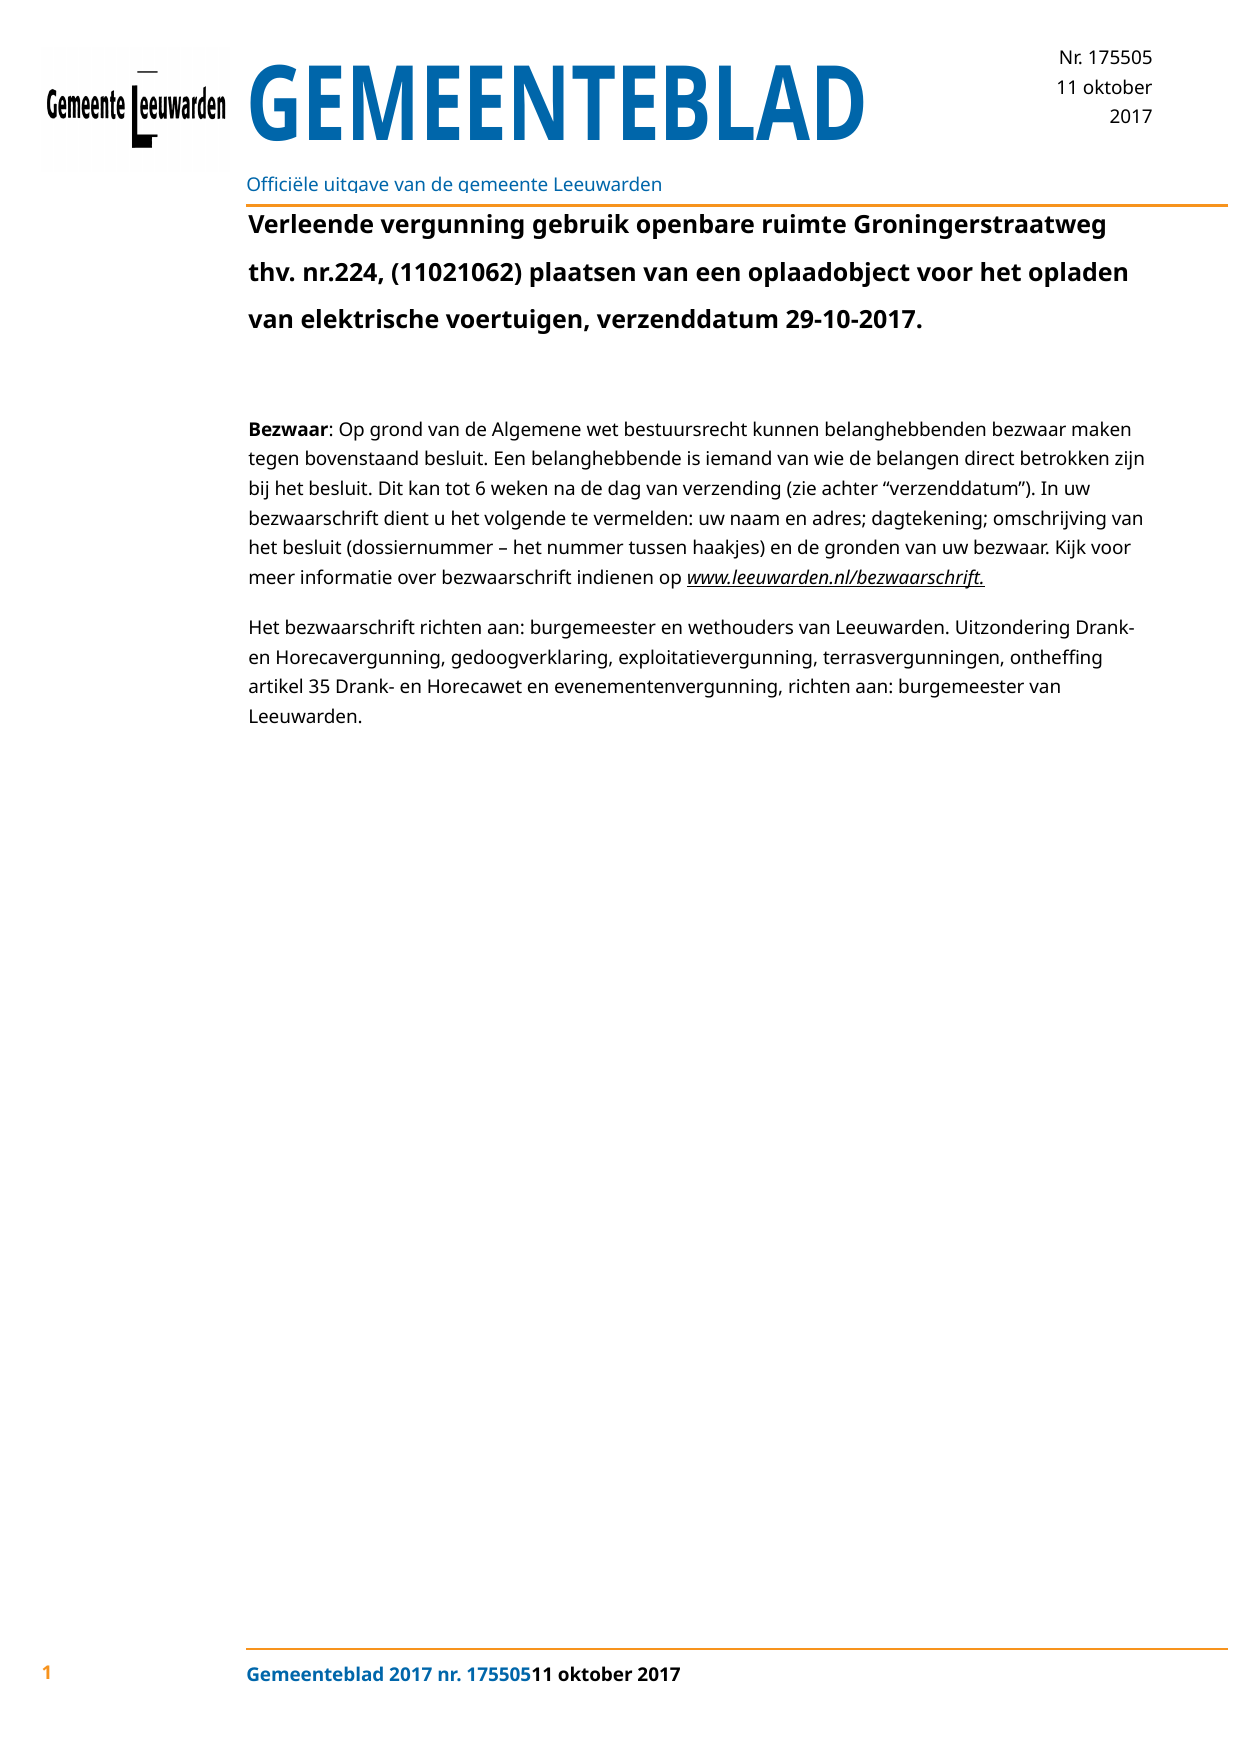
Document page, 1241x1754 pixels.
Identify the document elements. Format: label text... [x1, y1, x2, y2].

text Verleende vergunning gebruik openbare ruimte Groningerstraatweg thv. nr.224, (11021062) plaatsen van een oplaadobject voor het opladen van elektrische voertuigen, verzenddatum 29-10-2017. [248, 207, 1152, 336]
picture [41, 47, 231, 172]
text Bezwaar: Op grond van de Algemene wet bestuursrecht kunnen belanghebbenden bezwaar maken tegen bovenstaand besluit. Een belanghebbende is iemand van wie de belangen direct betrokken zijn bij het besluit. Dit kan tot 6 weken na de dag van verzending (zie achter “verzenddatum”). In uw bezwaarschrift dient u het volgende te vermelden: uw naam en adres; dagtekening; omschrijving van het besluit (dossiernummer – het nummer tussen haakjes) en de gronden van uw bezwaar. Kijk voor meer informatie over bezwaarschrift indienen op www.leeuwarden.nl/bezwaarschrift. [248, 416, 1152, 589]
text Het bezwaarschrift richten aan: burgemeester en wethouders van Leeuwarden. Uitzondering Drank- en Horecavergunning, gedoogverklaring, exploitatievergunning, terrasvergunningen, ontheffing artikel 35 Drank- en Horecawet en evenementenvergunning, richten aan: burgemeester van Leeuwarden. [248, 614, 1152, 729]
